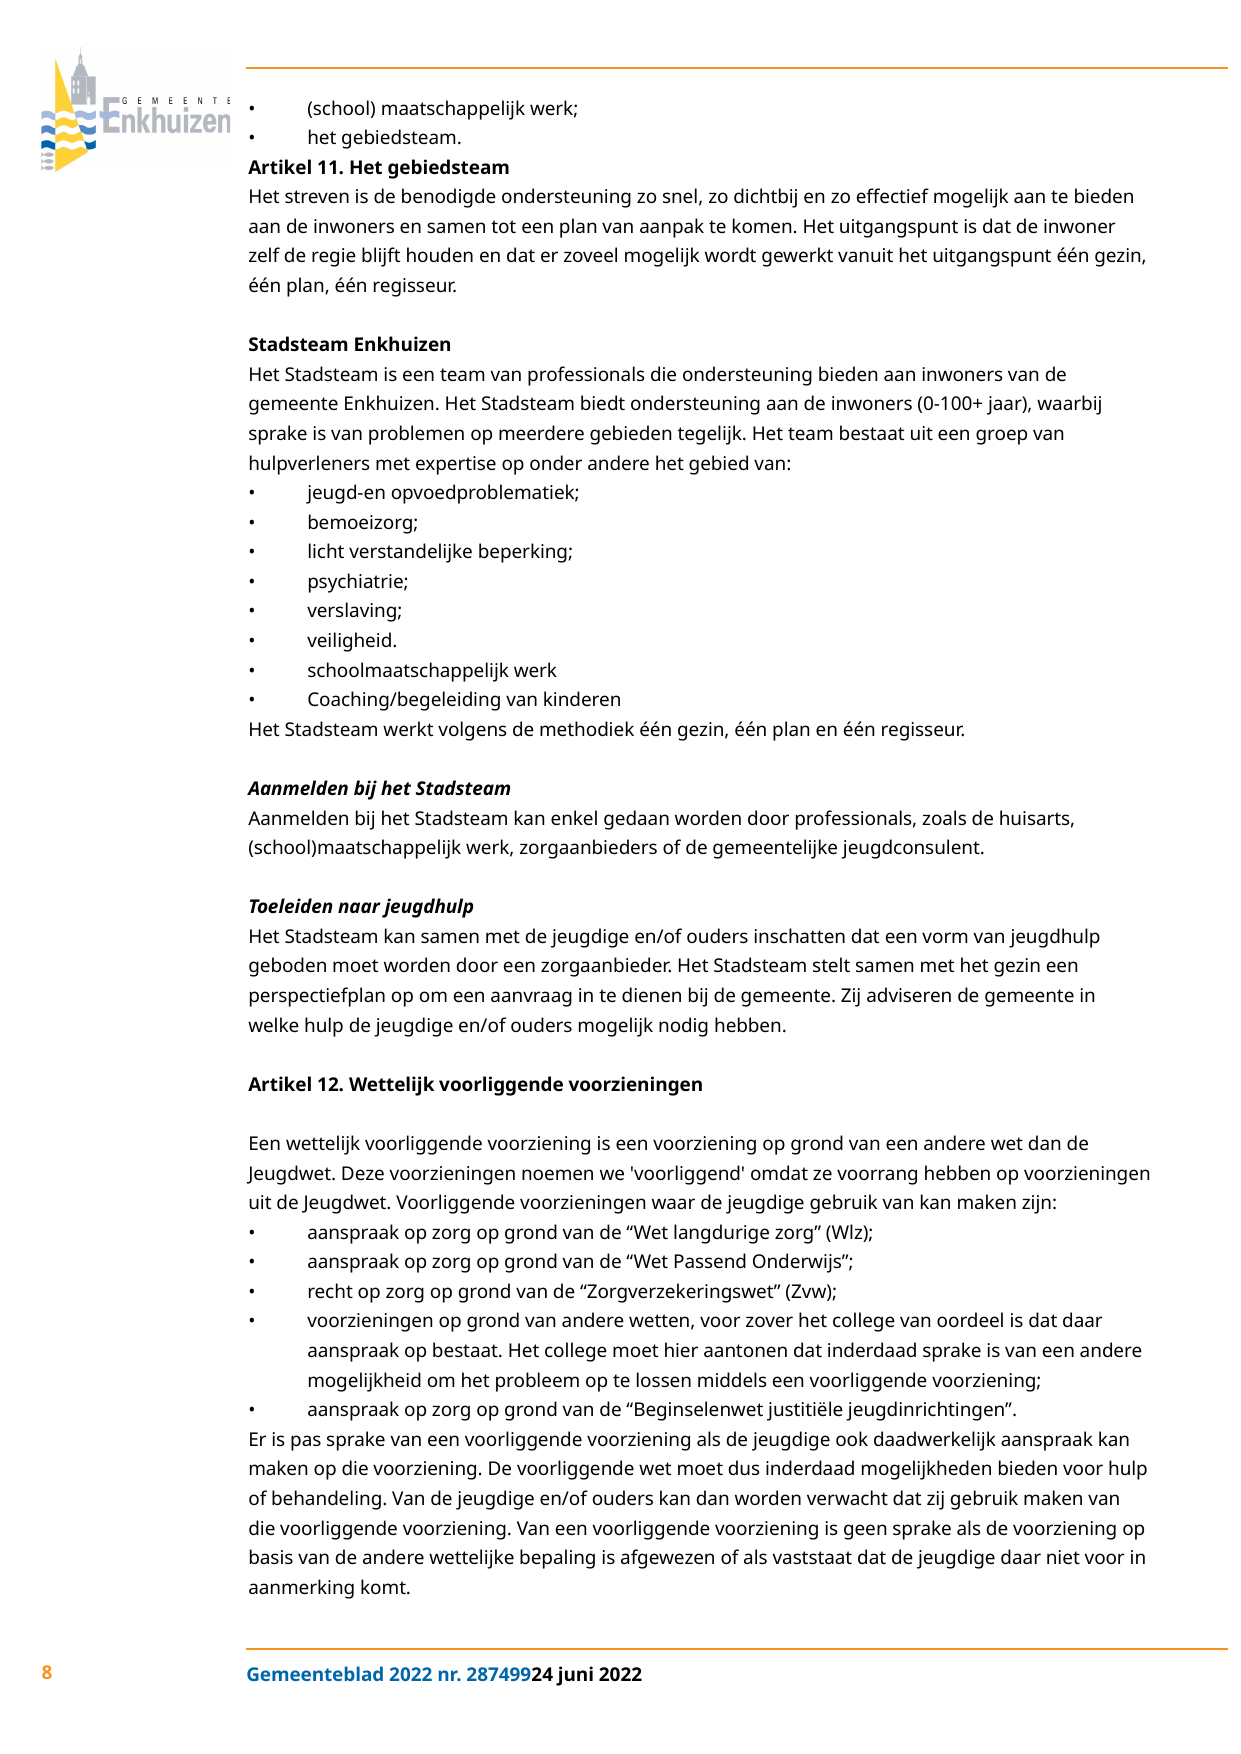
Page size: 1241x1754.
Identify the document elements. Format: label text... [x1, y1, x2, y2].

list voorzieningen op grond van andere wetten, voor zover het college van oordeel is dat daar aanspraak op bestaat. Het college moet hier aantonen dat inderdaad sprake is van een andere mogelijkheid om het probleem op te lossen middels een voorliggende voorziening; [248, 1308, 1152, 1393]
list (school) maatschappelijk werk; [248, 95, 1152, 121]
text Stadsteam Enkhuizen [248, 331, 1152, 357]
text Een wettelijk voorliggende voorziening is een voorziening op grond van een andere wet dan de Jeugdwet. Deze voorzieningen noemen we 'voorliggend' omdat ze voorrang hebben op voorzieningen uit de Jeugdwet. Voorliggende voorzieningen waar de jeugdige gebruik van kan maken zijn: [248, 1130, 1152, 1215]
list psychiatrie; [248, 568, 1152, 594]
text Het Stadsteam kan samen met de jeugdige en/of ouders inschatten dat een vorm van jeugdhulp geboden moet worden door een zorgaanbieder. Het Stadsteam stelt samen met het gezin een perspectiefplan op om een aanvraag in te dienen bij de gemeente. Zij adviseren de gemeente in welke hulp de jeugdige en/of ouders mogelijk nodig hebben. [248, 923, 1152, 1038]
list Coaching/begeleiding van kinderen [248, 686, 1152, 712]
text Aanmelden bij het Stadsteam [248, 775, 1152, 801]
text Artikel 12. Wettelijk voorliggende voorzieningen [248, 1071, 1152, 1097]
list aanspraak op zorg op grond van de “Beginselenwet justitiële jeugdinrichtingen”. [248, 1396, 1152, 1422]
text Het Stadsteam is een team van professionals die ondersteuning bieden aan inwoners van de gemeente Enkhuizen. Het Stadsteam biedt ondersteuning aan de inwoners (0-100+ jaar), waarbij sprake is van problemen op meerdere gebieden tegelijk. Het team bestaat uit een groep van hulpverleners met expertise op onder andere het gebied van: [248, 361, 1152, 476]
list veiligheid. [248, 627, 1152, 653]
text Er is pas sprake van een voorliggende voorziening als de jeugdige ook daadwerkelijk aanspraak kan maken op die voorziening. De voorliggende wet moet dus inderdaad mogelijkheden bieden voor hulp of behandeling. Van de jeugdige en/of ouders kan dan worden verwacht dat zij gebruik maken van die voorliggende voorziening. Van een voorliggende voorziening is geen sprake als de voorziening op basis van de andere wettelijke bepaling is afgewezen of als vaststaat dat de jeugdige daar niet voor in aanmerking komt. [248, 1426, 1152, 1600]
picture [41, 47, 231, 172]
list aanspraak op zorg op grond van de “Wet Passend Onderwijs”; [248, 1248, 1152, 1274]
list aanspraak op zorg op grond van de “Wet langdurige zorg” (Wlz); [248, 1219, 1152, 1245]
list het gebiedsteam. [248, 124, 1152, 150]
text Aanmelden bij het Stadsteam kan enkel gedaan worden door professionals, zoals de huisarts, (school)maatschappelijk werk, zorgaanbieders of de gemeentelijke jeugdconsulent. [248, 805, 1152, 860]
list jeugd-en opvoedproblematiek; [248, 479, 1152, 505]
text Toeleiden naar jeugdhulp [248, 893, 1152, 919]
list recht op zorg op grond van de “Zorgverzekeringswet” (Zvw); [248, 1278, 1152, 1304]
list verslaving; [248, 598, 1152, 623]
text Artikel 11. Het gebiedsteam [248, 154, 1152, 180]
text Het Stadsteam werkt volgens de methodiek één gezin, één plan en één regisseur. [248, 716, 1152, 742]
list licht verstandelijke beperking; [248, 538, 1152, 564]
list bemoeizorg; [248, 509, 1152, 535]
text Het streven is de benodigde ondersteuning zo snel, zo dichtbij en zo effectief mogelijk aan te bieden aan de inwoners en samen tot een plan van aanpak te komen. Het uitgangspunt is dat de inwoner zelf de regie blijft houden en dat er zoveel mogelijk wordt gewerkt vanuit het uitgangspunt één gezin, één plan, één regisseur. [248, 183, 1152, 298]
list schoolmaatschappelijk werk [248, 657, 1152, 683]
